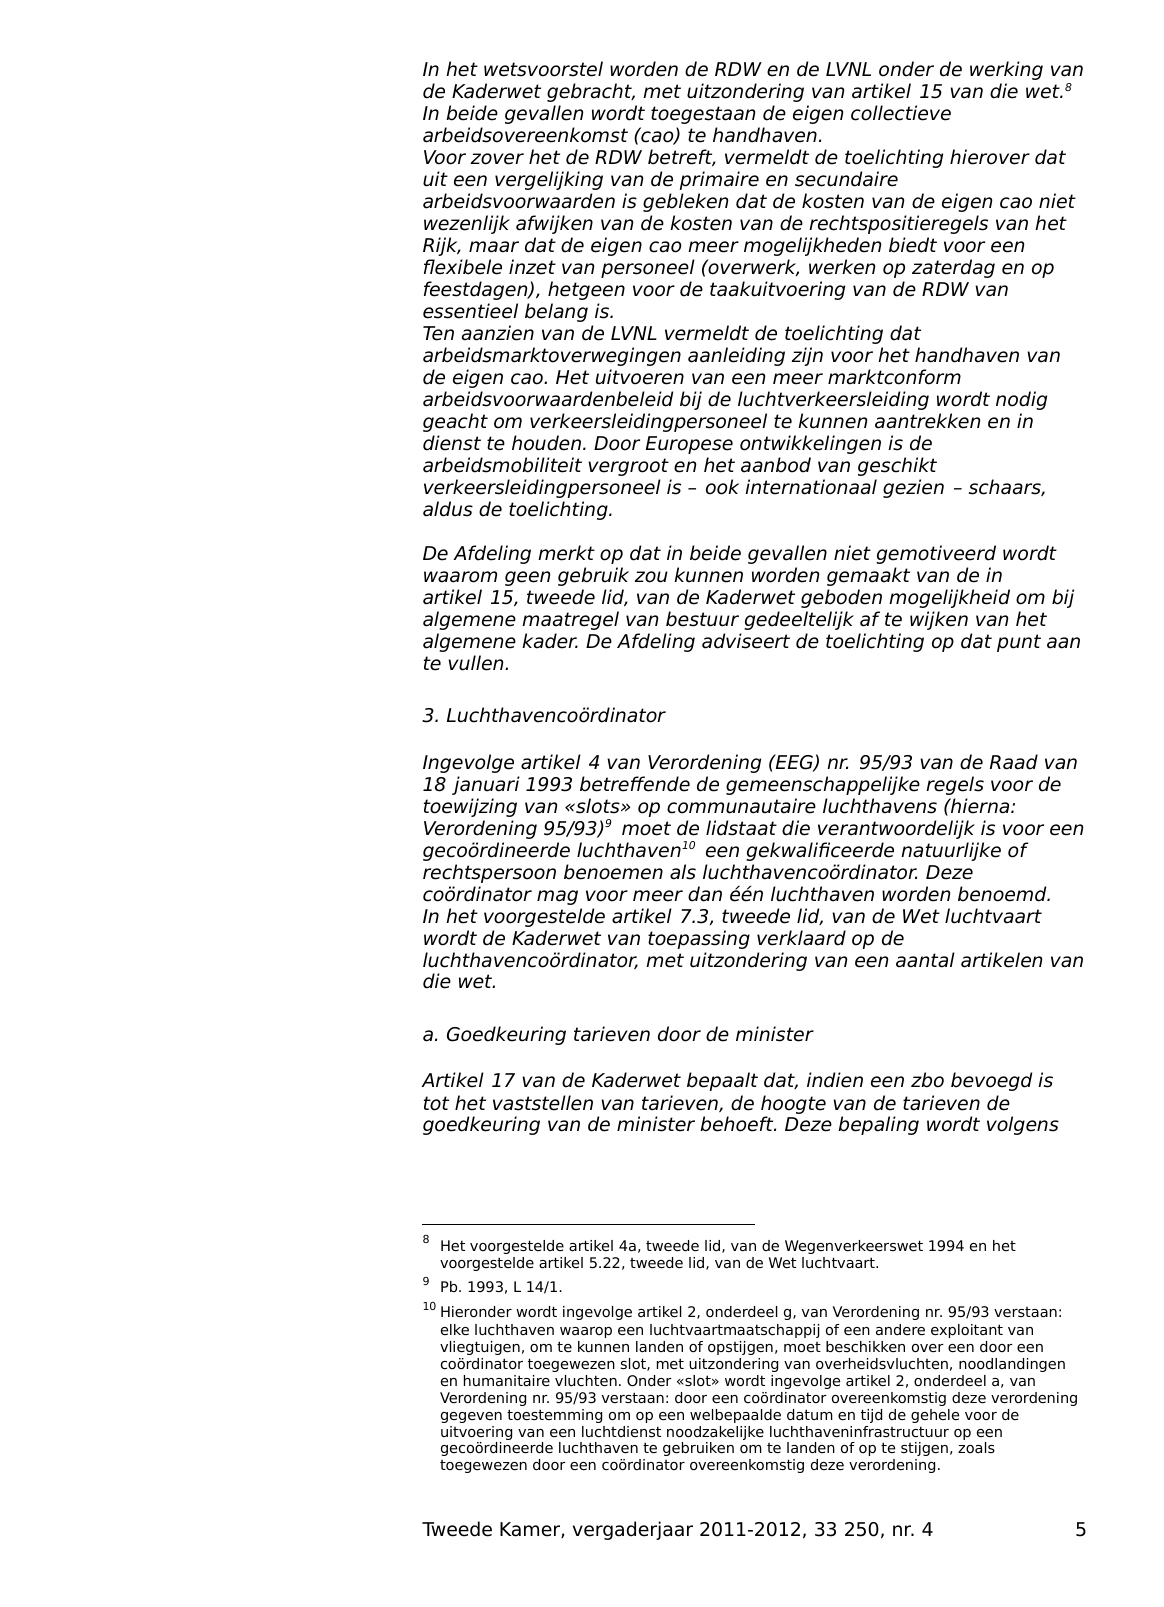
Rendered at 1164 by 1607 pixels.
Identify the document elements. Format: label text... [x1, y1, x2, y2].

text Voor zover het de RDW betreft, vermeldt de toelichting hierover dat uit een vergelijking van de primaire en secundaire arbeidsvoorwaarden is gebleken dat de kosten van de eigen cao niet wezenlijk afwijken van de kosten van de rechtspositieregels van het Rijk, maar dat de eigen cao meer mogelijkheden biedt voor een flexibele inzet van personeel (overwerk, werken op zaterdag en op feestdagen), hetgeen voor de taakuitvoering van de RDW van essentieel belang is. [422, 147, 1087, 323]
text Het voorgestelde artikel 4a, tweede lid, van de Wegenverkeerswet 1994 en het voorgestelde artikel 5.22, tweede lid, van de Wet luchtvaart. [422, 1233, 1087, 1272]
text Artikel 17 van de Kaderwet bepaalt dat, indien een zbo bevoegd is tot het vaststellen van tarieven, de hoogte van de tarieven de goedkeuring van de minister behoeft. Deze bepaling wordt volgens [422, 1070, 1087, 1136]
subtitle a. Goedkeuring tarieven door de minister [422, 1023, 1087, 1045]
text Ten aanzien van de LVNL vermeldt de toelichting dat arbeidsmarktoverwegingen aanleiding zijn voor het handhaven van de eigen cao. Het uitvoeren van een meer marktconform arbeidsvoorwaardenbeleid bij de luchtverkeersleiding wordt nodig geacht om verkeersleidingpersoneel te kunnen aantrekken en in dienst te houden. Door Europese ontwikkelingen is de arbeidsmobiliteit vergroot en het aanbod van geschikt verkeersleidingpersoneel is – ook internationaal gezien – schaars, aldus de toelichting. [422, 323, 1087, 521]
subtitle 3. Luchthavencoördinator [422, 705, 1087, 727]
text In het wetsvoorstel worden de RDW en de LVNL onder de werking van de Kaderwet gebracht, met uitzondering van artikel 15 van die wet. In beide gevallen wordt toegestaan de eigen collectieve arbeidsovereenkomst (cao) te handhaven. [422, 59, 1087, 147]
text Hieronder wordt ingevolge artikel 2, onderdeel g, van Verordening nr. 95/93 verstaan: elke luchthaven waarop een luchtvaartmaatschappij of een andere exploitant van vliegtuigen, om te kunnen landen of opstijgen, moet beschikken over een door een coördinator toegewezen slot, met uitzondering van overheidsvluchten, noodlandingen en humanitaire vluchten. Onder «slot» wordt ingevolge artikel 2, onderdeel a, van Verordening nr. 95/93 verstaan: door een coördinator overeenkomstig deze verordening gegeven toestemming om op een welbepaalde datum en tijd de gehele voor de uitvoering van een luchtdienst noodzakelijke luchthaveninfrastructuur op een gecoördineerde luchthaven te gebruiken om te landen of op te stijgen, zoals toegewezen door een coördinator overeenkomstig deze verordening. [422, 1300, 1087, 1474]
text Pb. 1993, L 14/1. [422, 1275, 1087, 1297]
text In het voorgestelde artikel 7.3, tweede lid, van de Wet luchtvaart wordt de Kaderwet van toepassing verklaard op de luchthavencoördinator, met uitzondering van een aantal artikelen van die wet. [422, 906, 1087, 993]
text De Afdeling merkt op dat in beide gevallen niet gemotiveerd wordt waarom geen gebruik zou kunnen worden gemaakt van de in artikel 15, tweede lid, van de Kaderwet geboden mogelijkheid om bij algemene maatregel van bestuur gedeeltelijk af te wijken van het algemene kader. De Afdeling adviseert de toelichting op dat punt aan te vullen. [422, 543, 1087, 675]
text Ingevolge artikel 4 van Verordening (EEG) nr. 95/93 van de Raad van 18 januari 1993 betreffende de gemeenschappelijke regels voor de toewijzing van «slots» op communautaire luchthavens (hierna: Verordening 95/93) moet de lidstaat die verantwoordelijk is voor een gecoördineerde luchthaven een gekwalificeerde natuurlijke of rechtspersoon benoemen als luchthavencoördinator. Deze coördinator mag voor meer dan één luchthaven worden benoemd. [422, 752, 1087, 906]
